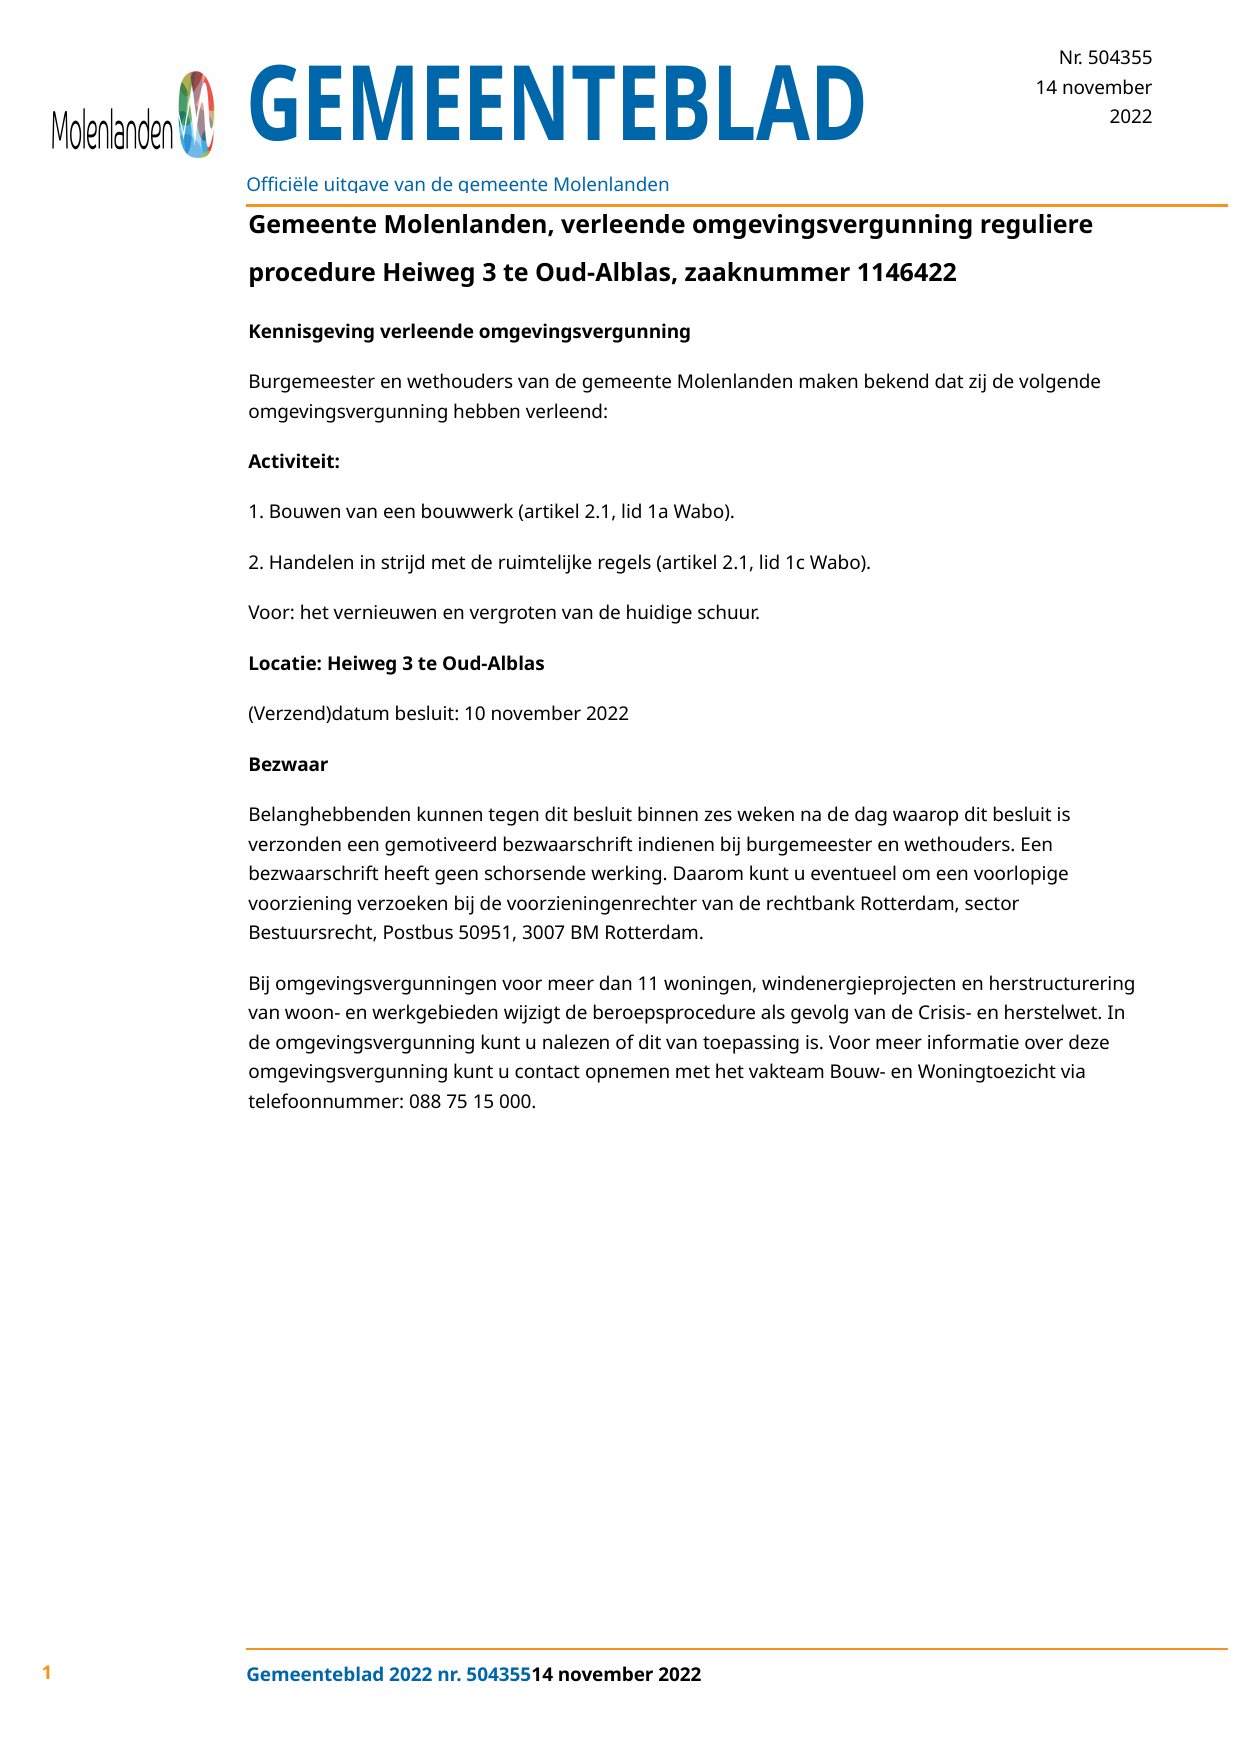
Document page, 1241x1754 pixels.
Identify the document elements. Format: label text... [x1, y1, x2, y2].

text Burgemeester en wethouders van de gemeente Molenlanden maken bekend dat zij de volgende omgevingsvergunning hebben verleend: [248, 368, 1152, 424]
text 1. Bouwen van een bouwwerk (artikel 2.1, lid 1a Wabo). [248, 499, 1152, 524]
text Gemeente Molenlanden, verleende omgevingsvergunning reguliere procedure Heiweg 3 te Oud-Alblas, zaaknummer 1146422 [248, 207, 1152, 288]
text Bezwaar [248, 751, 1152, 777]
picture [41, 47, 231, 172]
text Bij omgevingsvergunningen voor meer dan 11 woningen, windenergieprojecten en herstructurering van woon- en werkgebieden wijzigt de beroepsprocedure als gevolg van de Crisis- en herstelwet. In de omgevingsvergunning kunt u nalezen of dit van toepassing is. Voor meer informatie over deze omgevingsvergunning kunt u contact opnemen met het vakteam Bouw- en Woningtoezicht via telefoonnummer: 088 75 15 000. [248, 970, 1152, 1114]
text Activiteit: [248, 448, 1152, 474]
text 2. Handelen in strijd met de ruimtelijke regels (artikel 2.1, lid 1c Wabo). [248, 549, 1152, 575]
text Locatie: Heiweg 3 te Oud-Alblas [248, 650, 1152, 676]
text Belanghebbenden kunnen tegen dit besluit binnen zes weken na de dag waarop dit besluit is verzonden een gemotiveerd bezwaarschrift indienen bij burgemeester en wethouders. Een bezwaarschrift heeft geen schorsende werking. Daarom kunt u eventueel om een voorlopige voorziening verzoeken bij de voorzieningenrechter van de rechtbank Rotterdam, sector Bestuursrecht, Postbus 50951, 3007 BM Rotterdam. [248, 801, 1152, 945]
text Voor: het vernieuwen en vergroten van de huidige schuur. [248, 599, 1152, 625]
text Kennisgeving verleende omgevingsvergunning [248, 318, 1152, 344]
text (Verzend)datum besluit: 10 november 2022 [248, 700, 1152, 726]
